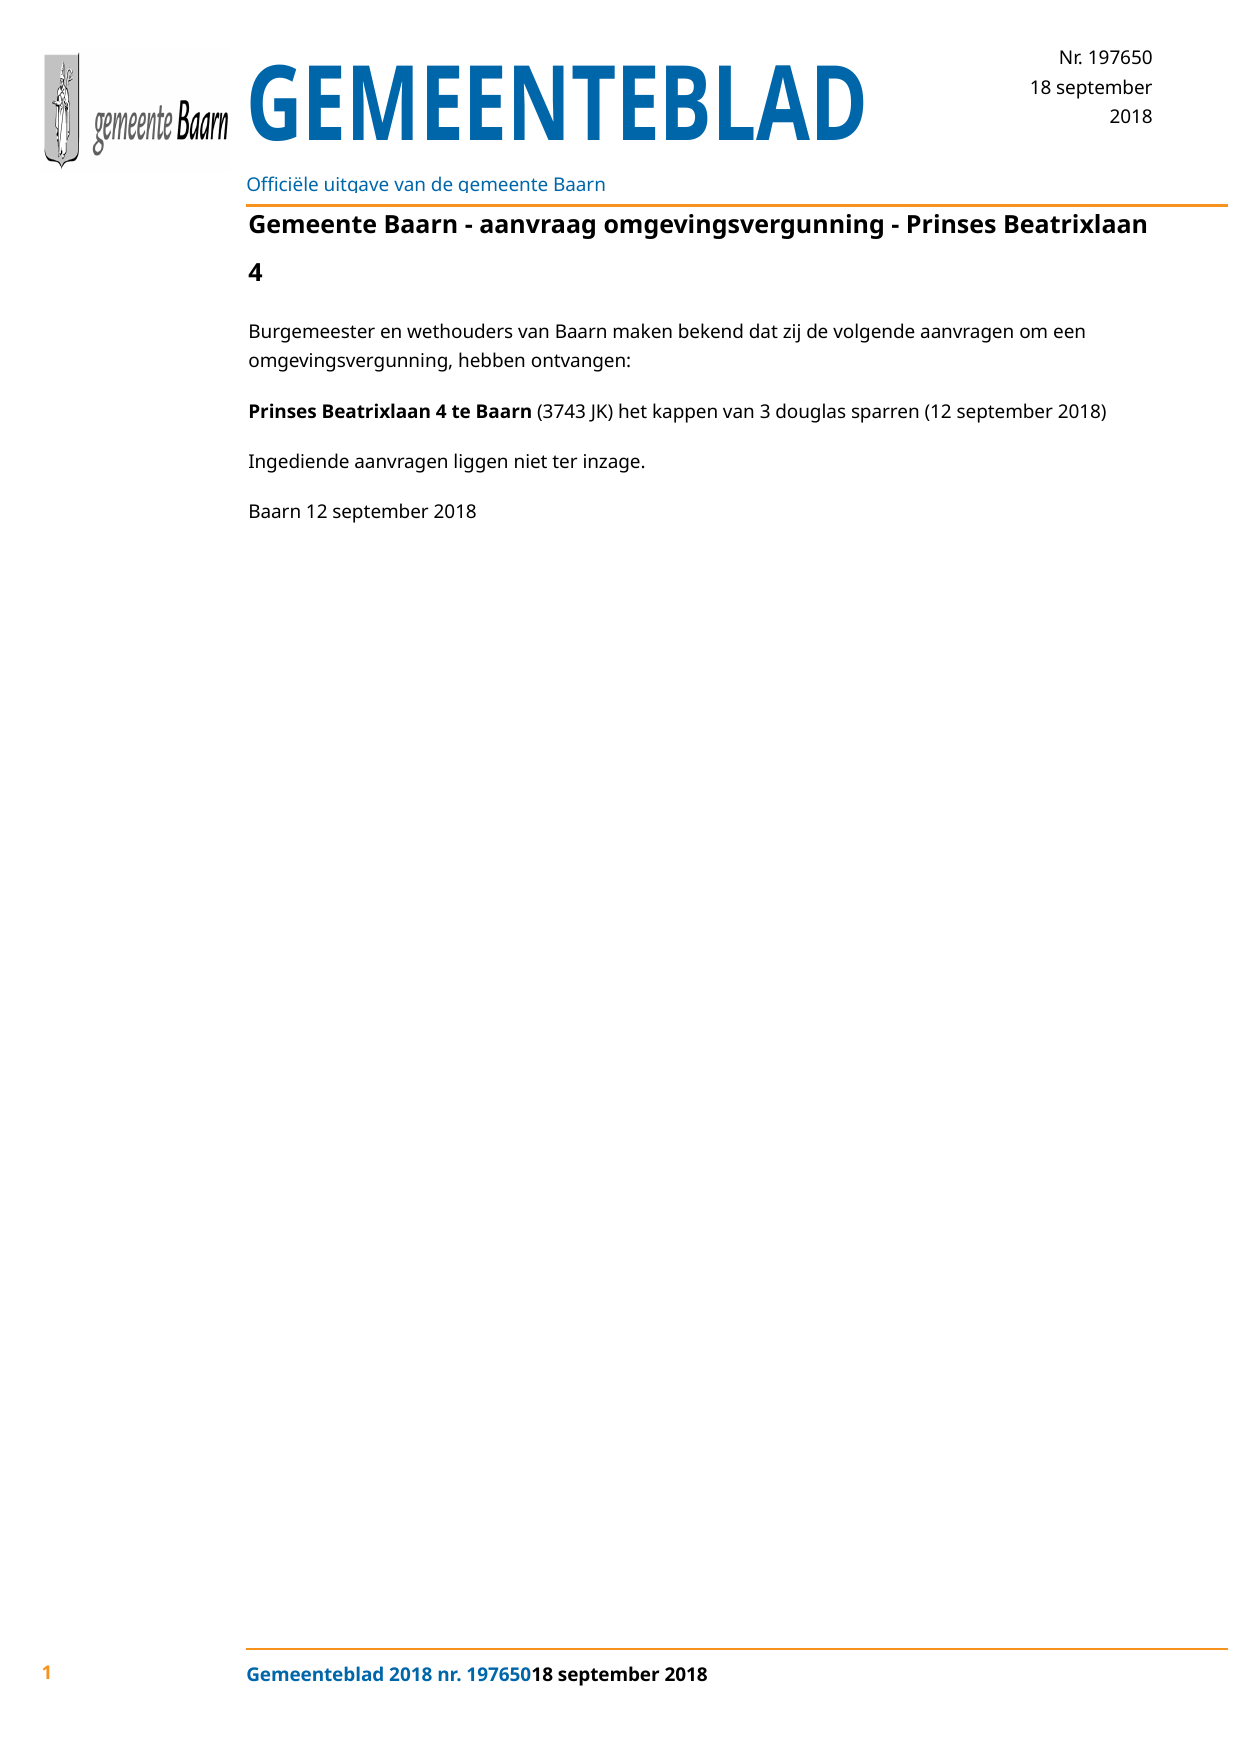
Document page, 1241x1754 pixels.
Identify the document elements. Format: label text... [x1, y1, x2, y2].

text Burgemeester en wethouders van Baarn maken bekend dat zij de volgende aanvragen om een omgevingsvergunning, hebben ontvangen: [248, 318, 1152, 373]
picture [41, 47, 231, 172]
text Baarn 12 september 2018 [248, 499, 1152, 524]
text Ingediende aanvragen liggen niet ter inzage. [248, 448, 1152, 474]
text Prinses Beatrixlaan 4 te Baarn (3743 JK) het kappen van 3 douglas sparren (12 september 2018) [248, 398, 1152, 424]
text Gemeente Baarn - aanvraag omgevingsvergunning - Prinses Beatrixlaan 4 [248, 207, 1152, 288]
